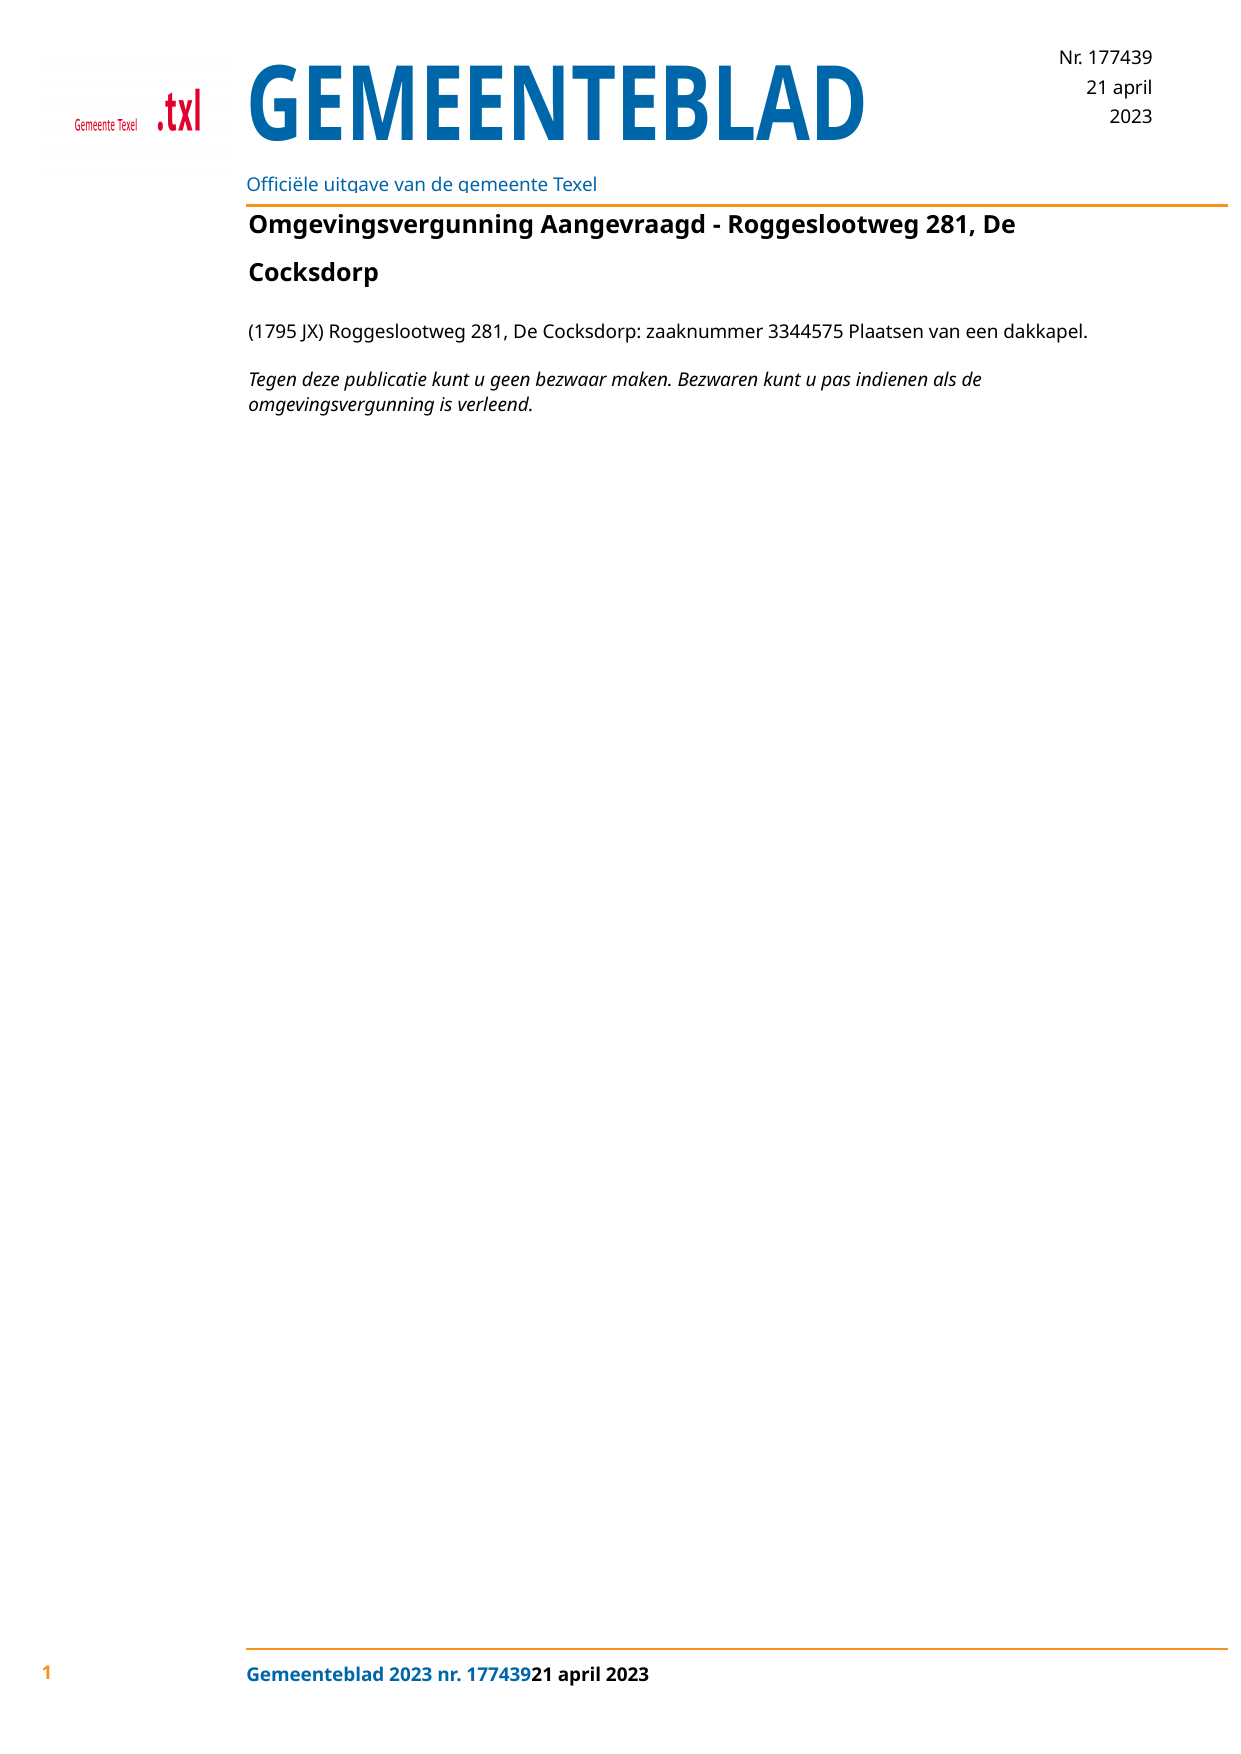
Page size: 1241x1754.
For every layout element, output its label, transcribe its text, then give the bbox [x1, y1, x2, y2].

text Omgevingsvergunning Aangevraagd - Roggeslootweg 281, De Cocksdorp [248, 207, 1152, 288]
picture [41, 47, 231, 172]
text (1795 JX) Roggeslootweg 281, De Cocksdorp: zaaknummer 3344575 Plaatsen van een dakkapel. [248, 318, 1152, 344]
text Tegen deze publicatie kunt u geen bezwaar maken. Bezwaren kunt u pas indienen als de omgevingsvergunning is verleend. [248, 366, 1152, 417]
